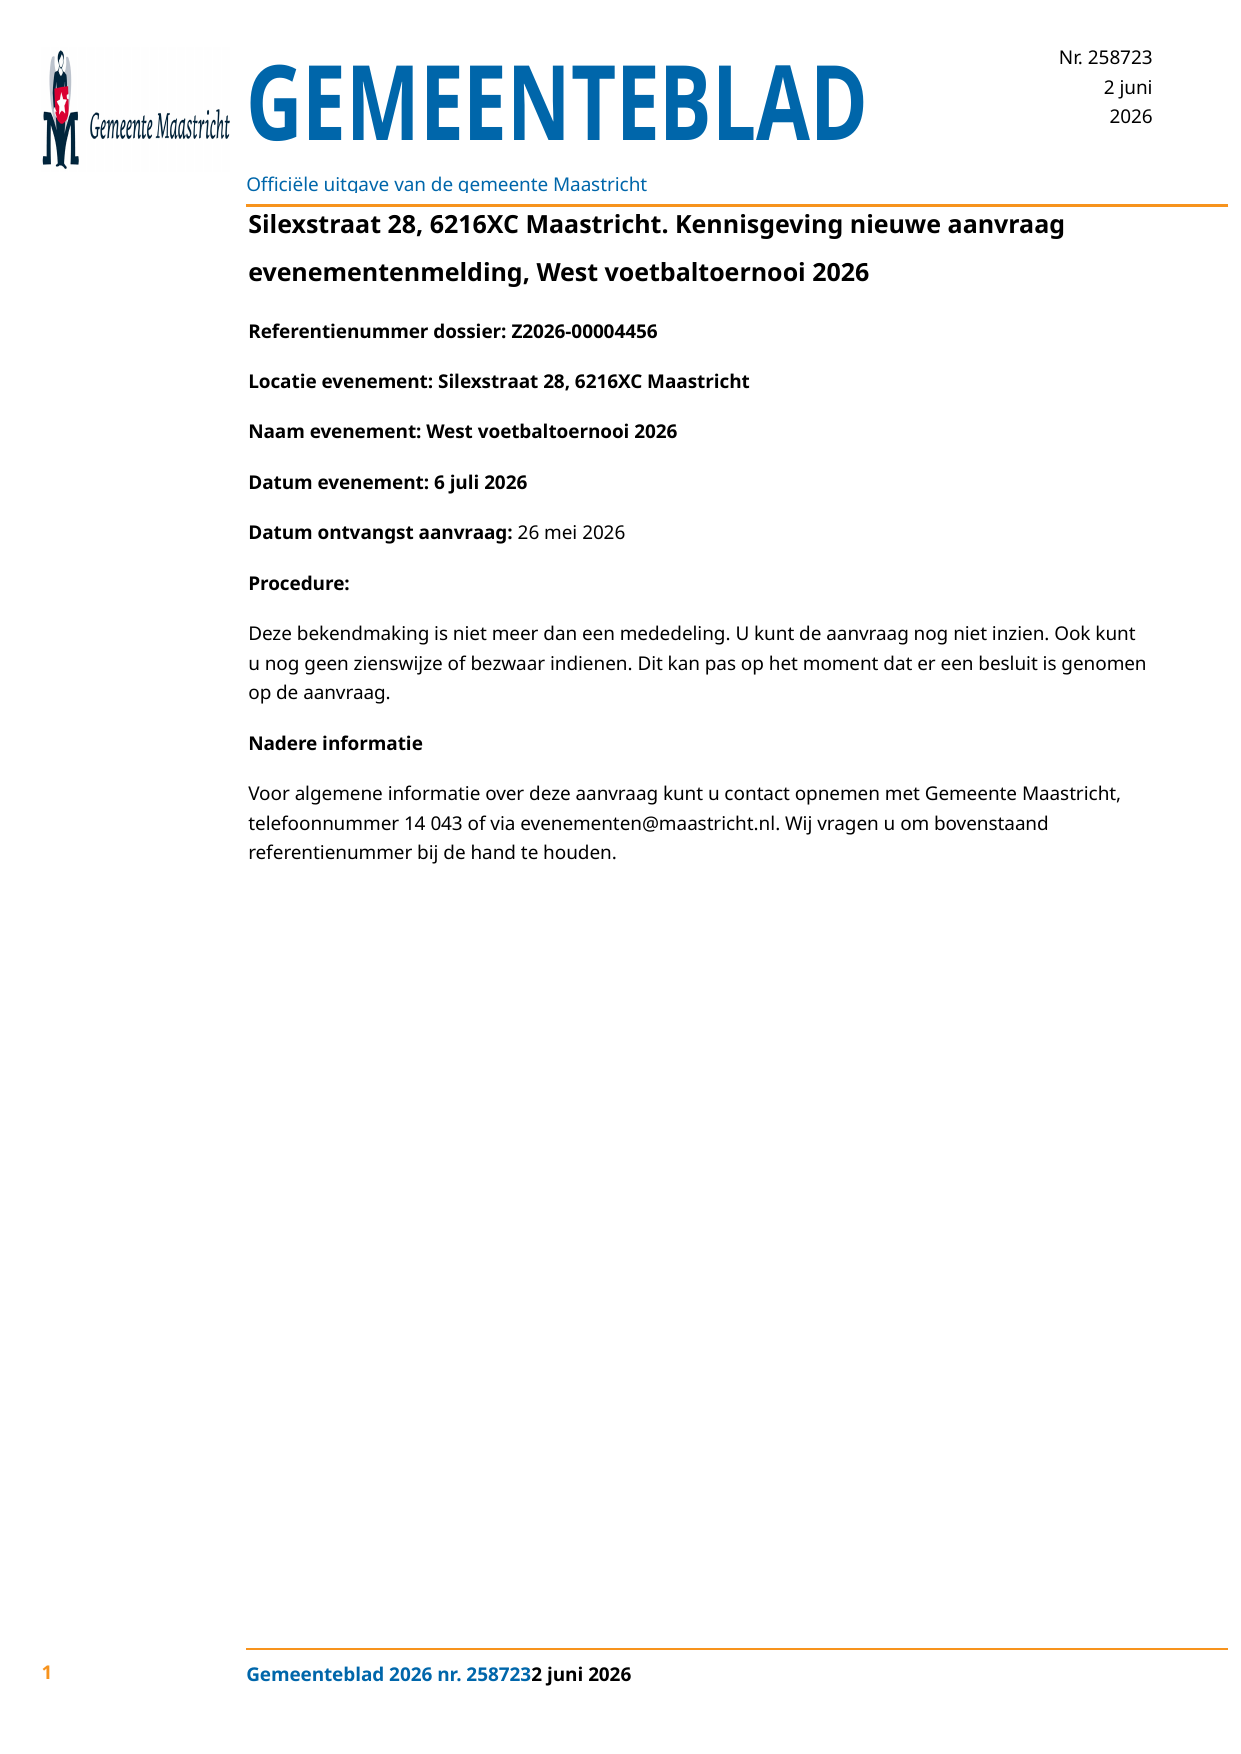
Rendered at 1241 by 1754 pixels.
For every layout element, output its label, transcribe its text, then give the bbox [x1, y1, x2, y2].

text Naam evenement: West voetbaltoernooi 2026 [248, 419, 1152, 444]
text Referentienummer dossier: Z2026-00004456 [248, 318, 1152, 344]
text Datum evenement: 6 juli 2026 [248, 469, 1152, 495]
text Locatie evenement: Silexstraat 28, 6216XC Maastricht [248, 368, 1152, 394]
text Silexstraat 28, 6216XC Maastricht. Kennisgeving nieuwe aanvraag evenementenmelding, West voetbaltoernooi 2026 [248, 207, 1152, 288]
text Datum ontvangst aanvraag: 26 mei 2026 [248, 519, 1152, 545]
text Deze bekendmaking is niet meer dan een mededeling. U kunt de aanvraag nog niet inzien. Ook kunt u nog geen zienswijze of bezwaar indienen. Dit kan pas op het moment dat er een besluit is genomen op de aanvraag. [248, 620, 1152, 705]
text Nadere informatie [248, 730, 1152, 756]
text Procedure: [248, 570, 1152, 596]
text Voor algemene informatie over deze aanvraag kunt u contact opnemen met Gemeente Maastricht, telefoonnummer 14 043 of via evenementen@maastricht.nl. Wij vragen u om bovenstaand referentienummer bij de hand te houden. [248, 780, 1152, 865]
picture [41, 47, 231, 172]
